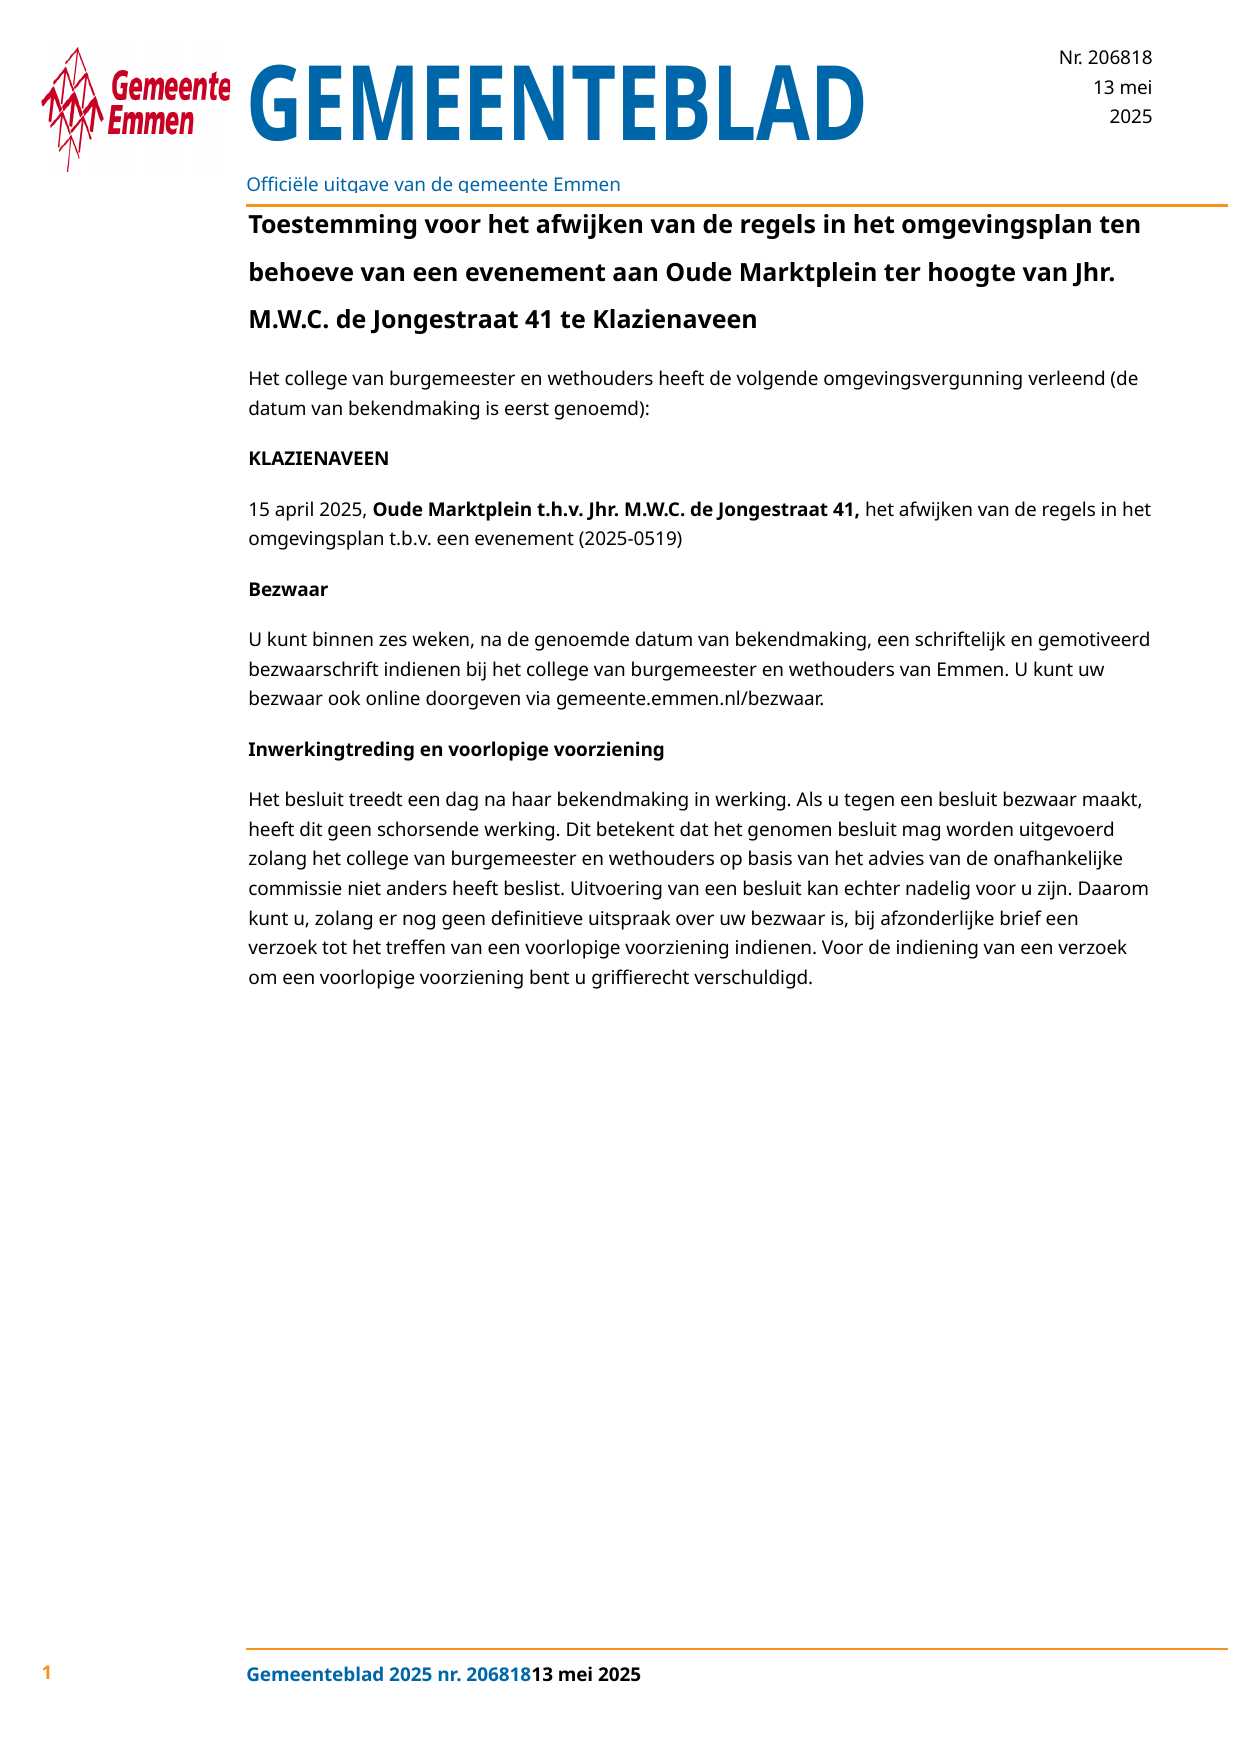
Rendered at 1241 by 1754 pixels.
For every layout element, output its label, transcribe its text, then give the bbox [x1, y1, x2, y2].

text U kunt binnen zes weken, na de genoemde datum van bekendmaking, een schriftelijk en gemotiveerd bezwaarschrift indienen bij het college van burgemeester en wethouders van Emmen. U kunt uw bezwaar ook online doorgeven via gemeente.emmen.nl/bezwaar. [248, 626, 1152, 711]
text KLAZIENAVEEN [248, 446, 1152, 471]
text Toestemming voor het afwijken van de regels in het omgevingsplan ten behoeve van een evenement aan Oude Marktplein ter hoogte van Jhr. M.W.C. de Jongestraat 41 te Klazienaveen [248, 207, 1152, 336]
text 15 april 2025, Oude Marktplein t.h.v. Jhr. M.W.C. de Jongestraat 41, het afwijken van de regels in het omgevingsplan t.b.v. een evenement (2025-0519) [248, 496, 1152, 551]
text Het besluit treedt een dag na haar bekendmaking in werking. Als u tegen een besluit bezwaar maakt, heeft dit geen schorsende werking. Dit betekent dat het genomen besluit mag worden uitgevoerd zolang het college van burgemeester en wethouders op basis van het advies van de onafhankelijke commissie niet anders heeft beslist. Uitvoering van een besluit kan echter nadelig voor u zijn. Daarom kunt u, zolang er nog geen definitieve uitspraak over uw bezwaar is, bij afzonderlijke brief een verzoek tot het treffen van een voorlopige voorziening indienen. Voor de indiening van een verzoek om een voorlopige voorziening bent u griffierecht verschuldigd. [248, 786, 1152, 989]
text Inwerkingtreding en voorlopige voorziening [248, 736, 1152, 762]
picture [41, 47, 231, 172]
text Bezwaar [248, 576, 1152, 602]
text Het college van burgemeester en wethouders heeft de volgende omgevingsvergunning verleend (de datum van bekendmaking is eerst genoemd): [248, 366, 1152, 421]
